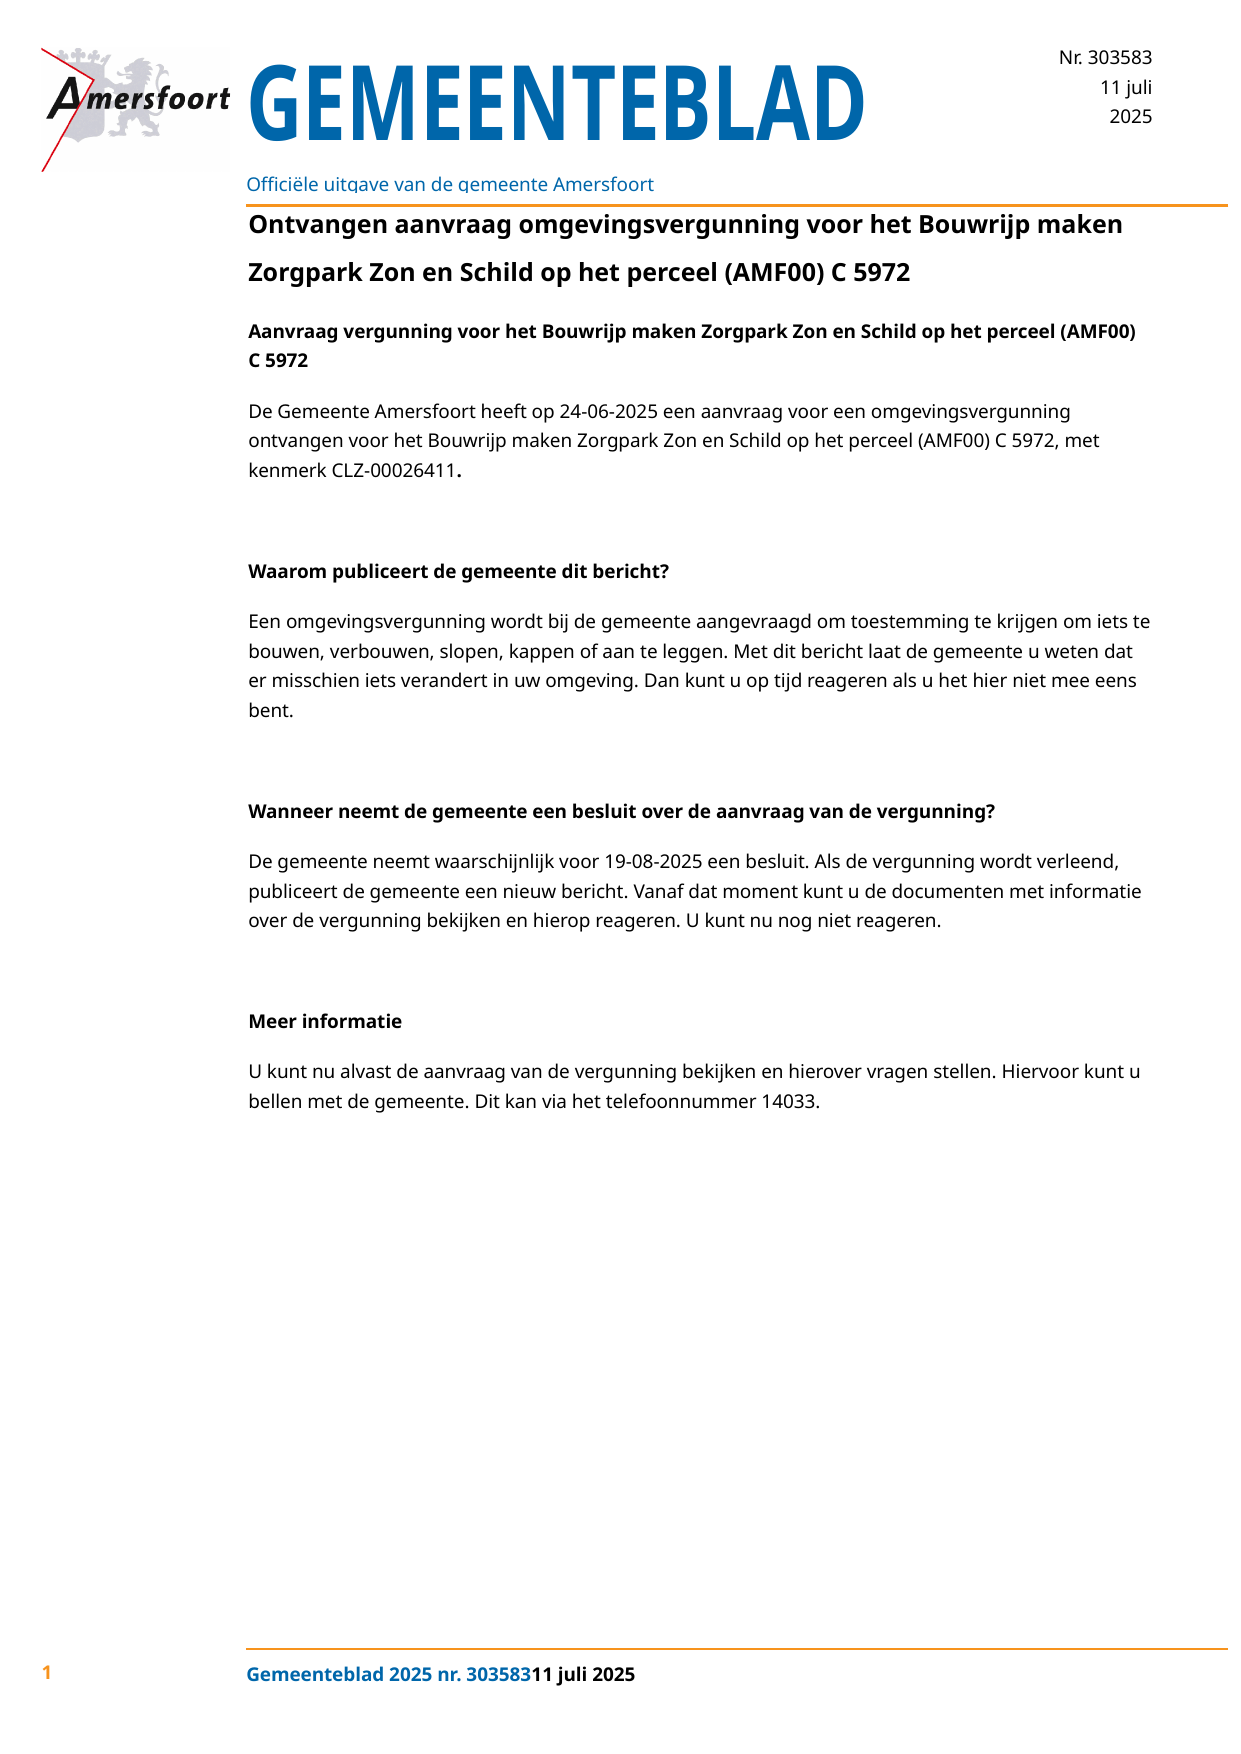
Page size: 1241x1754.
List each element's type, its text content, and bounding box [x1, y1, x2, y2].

picture [41, 47, 231, 172]
text U kunt nu alvast de aanvraag van de vergunning bekijken en hierover vragen stellen. Hiervoor kunt u bellen met de gemeente. Dit kan via het telefoonnummer 14033. [248, 1059, 1152, 1114]
text Ontvangen aanvraag omgevingsvergunning voor het Bouwrijp maken Zorgpark Zon en Schild op het perceel (AMF00) C 5972 [248, 207, 1152, 288]
text Aanvraag vergunning voor het Bouwrijp maken Zorgpark Zon en Schild op het perceel (AMF00) C 5972 [248, 318, 1152, 373]
text De gemeente neemt waarschijnlijk voor 19-08-2025 een besluit. Als de vergunning wordt verleend, publiceert de gemeente een nieuw bericht. Vanaf dat moment kunt u de documenten met informatie over de vergunning bekijken en hierop reageren. U kunt nu nog niet reageren. [248, 848, 1152, 933]
text Wanneer neemt de gemeente een besluit over de aanvraag van de vergunning? [248, 798, 1152, 824]
text Waarom publiceert de gemeente dit bericht? [248, 558, 1152, 584]
text Meer informatie [248, 1008, 1152, 1034]
text De Gemeente Amersfoort heeft op 24-06-2025 een aanvraag voor een omgevingsvergunning ontvangen voor het Bouwrijp maken Zorgpark Zon en Schild op het perceel (AMF00) C 5972, met kenmerk CLZ-00026411. [248, 398, 1152, 483]
text Een omgevingsvergunning wordt bij de gemeente aangevraagd om toestemming te krijgen om iets te bouwen, verbouwen, slopen, kappen of aan te leggen. Met dit bericht laat de gemeente u weten dat er misschien iets verandert in uw omgeving. Dan kunt u op tijd reageren als u het hier niet mee eens bent. [248, 608, 1152, 723]
